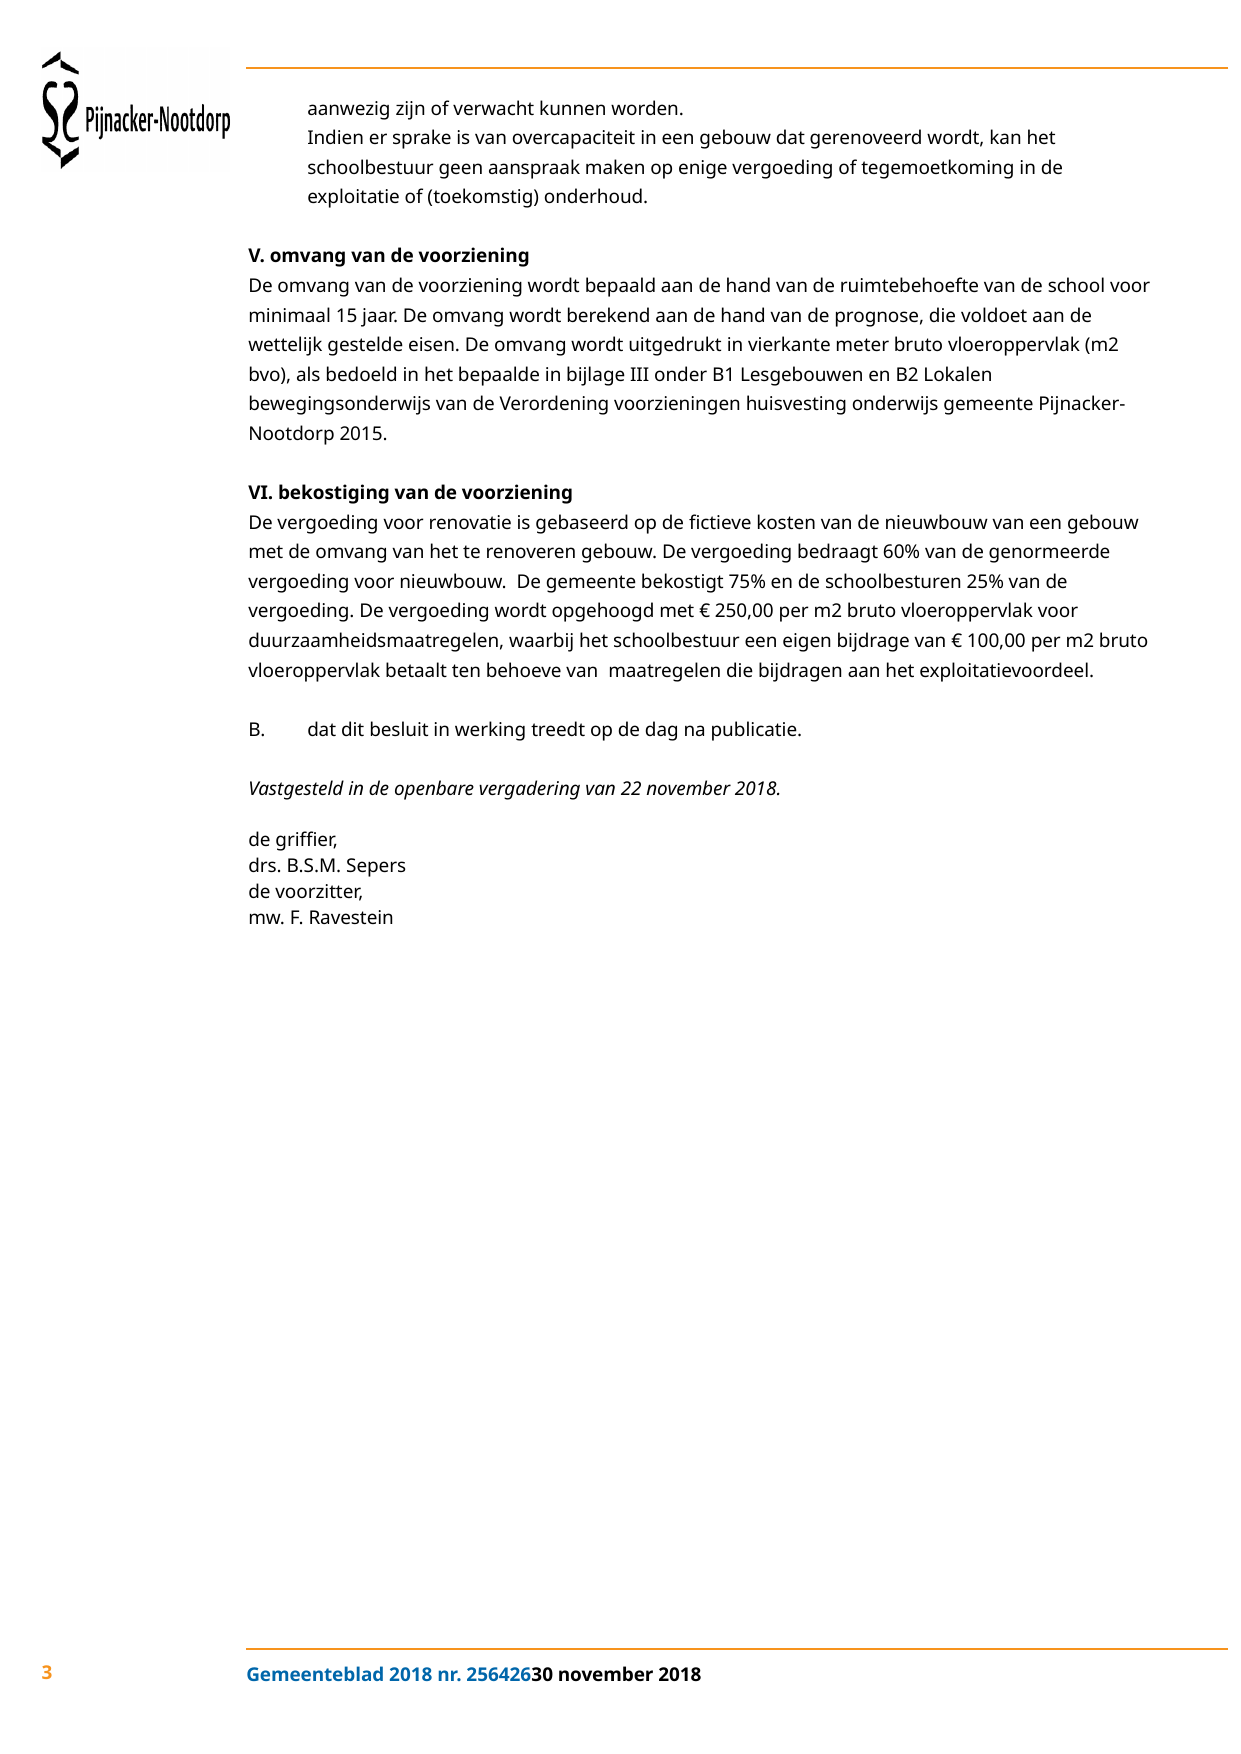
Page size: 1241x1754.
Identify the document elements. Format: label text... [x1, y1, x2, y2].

text mw. F. Ravestein [248, 904, 1152, 929]
text V. omvang van de voorziening [248, 243, 1152, 268]
text VI. bekostiging van de voorziening [248, 479, 1152, 505]
text Vastgesteld in de openbare vergadering van 22 november 2018. [248, 775, 1152, 801]
text De omvang van de voorziening wordt bepaald aan de hand van de ruimtebehoefte van de school voor minimaal 15 jaar. De omvang wordt berekend aan de hand van de prognose, die voldoet aan de wettelijk gestelde eisen. De omvang wordt uitgedrukt in vierkante meter bruto vloeroppervlak (m2 bvo), als bedoeld in het bepaalde in bijlage III onder B1 Lesgebouwen en B2 Lokalen bewegingsonderwijs van de Verordening voorzieningen huisvesting onderwijs gemeente Pijnacker-Nootdorp 2015. [248, 272, 1152, 446]
text de griffier, [248, 827, 1152, 852]
list aanwezig zijn of verwacht kunnen worden. [248, 95, 1152, 121]
picture [41, 47, 231, 172]
text de voorzitter, [248, 878, 1152, 904]
list Indien er sprake is van overcapaciteit in een gebouw dat gerenoveerd wordt, kan het schoolbestuur geen aanspraak maken op enige vergoeding of tegemoetkoming in de exploitatie of (toekomstig) onderhoud. [248, 124, 1152, 209]
text De vergoeding voor renovatie is gebaseerd op de fictieve kosten van de nieuwbouw van een gebouw met de omvang van het te renoveren gebouw. De vergoeding bedraagt 60% van de genormeerde vergoeding voor nieuwbouw. De gemeente bekostigt 75% en de schoolbesturen 25% van de vergoeding. De vergoeding wordt opgehoogd met € 250,00 per m2 bruto vloeroppervlak voor duurzaamheidsmaatregelen, waarbij het schoolbestuur een eigen bijdrage van € 100,00 per m2 bruto vloeroppervlak betaalt ten behoeve van maatregelen die bijdragen aan het exploitatievoordeel. [248, 509, 1152, 683]
text drs. B.S.M. Sepers [248, 852, 1152, 878]
list dat dit besluit in werking treedt op de dag na publicatie. [248, 716, 1152, 742]
